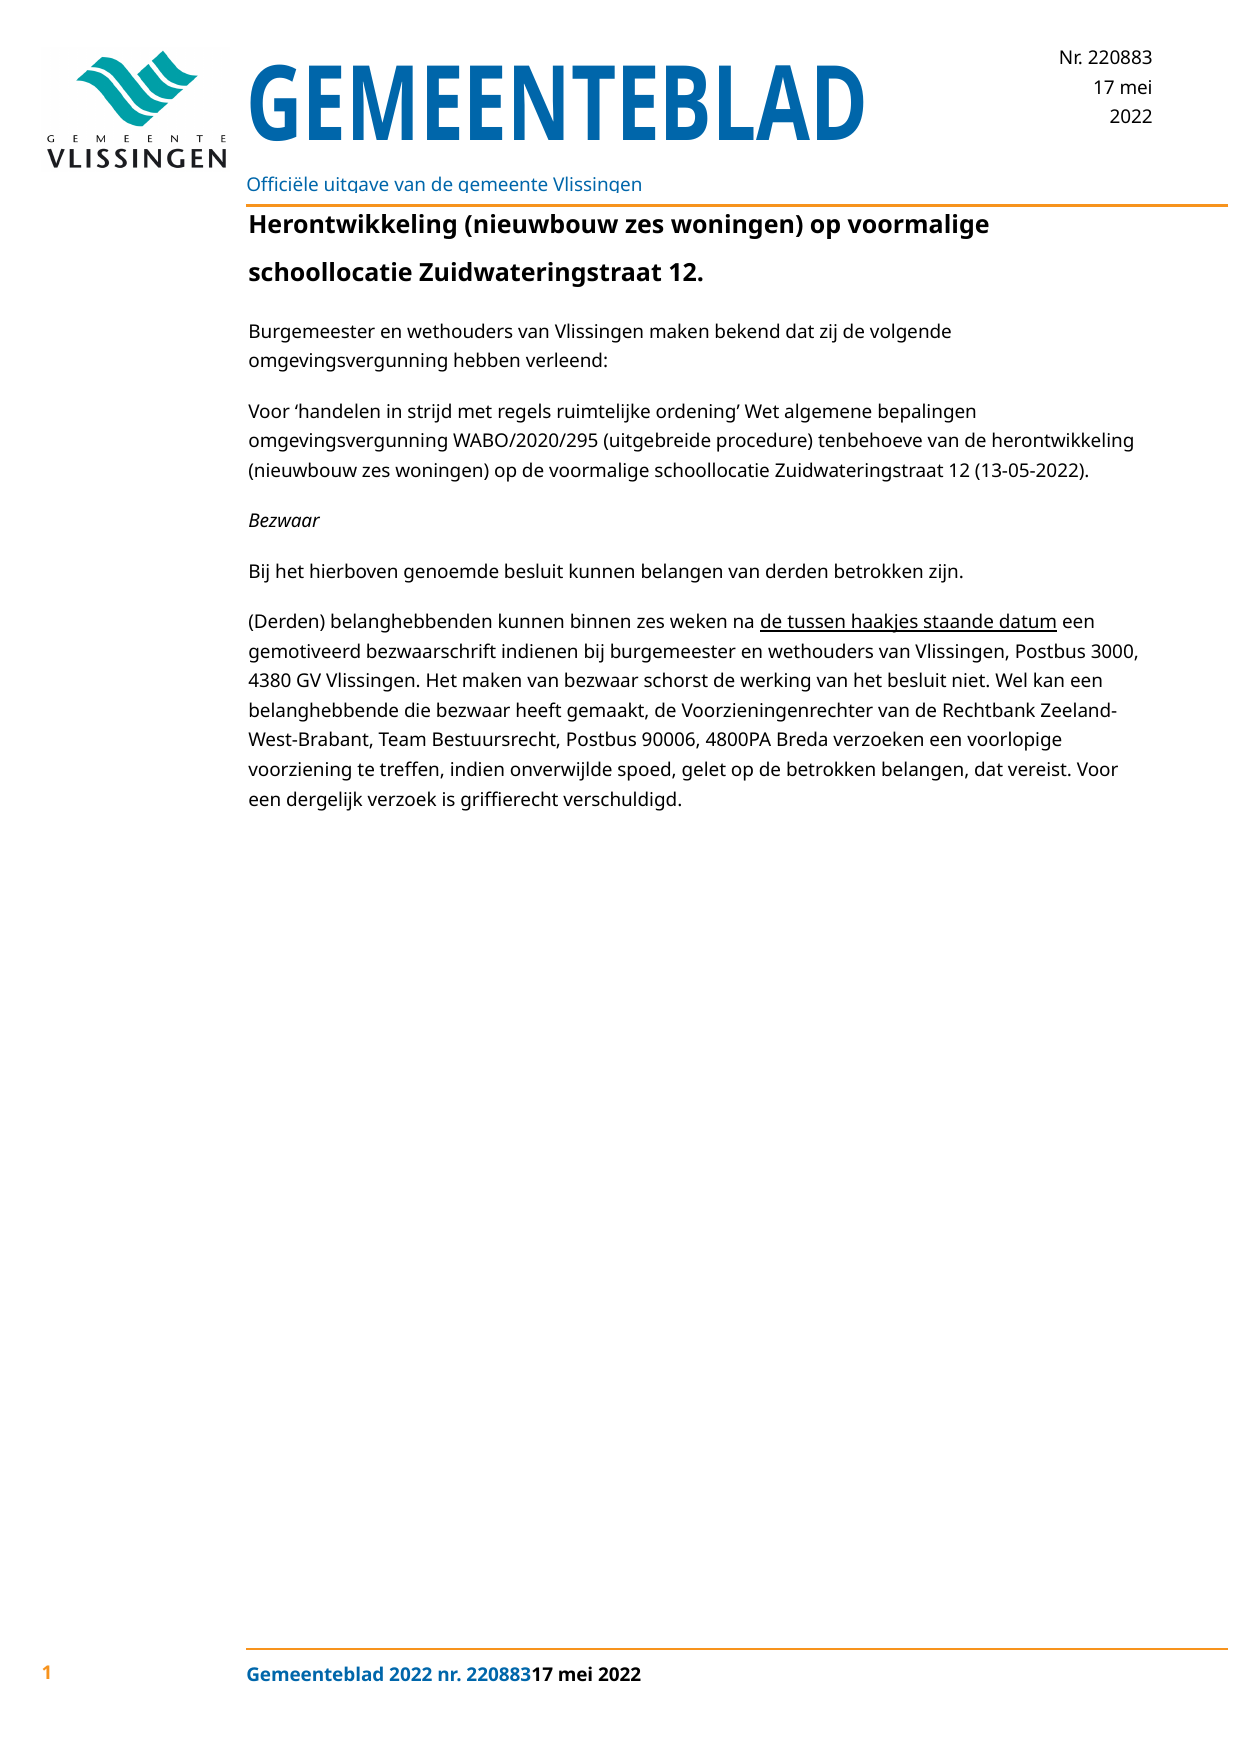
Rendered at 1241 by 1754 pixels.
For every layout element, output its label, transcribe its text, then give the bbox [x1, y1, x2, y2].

text (Derden) belanghebbenden kunnen binnen zes weken na de tussen haakjes staande datum een gemotiveerd bezwaarschrift indienen bij burgemeester en wethouders van Vlissingen, Postbus 3000, 4380 GV Vlissingen. Het maken van bezwaar schorst de werking van het besluit niet. Wel kan een belanghebbende die bezwaar heeft gemaakt, de Voorzieningenrechter van de Rechtbank Zeeland-West-Brabant, Team Bestuursrecht, Postbus 90006, 4800PA Breda verzoeken een voorlopige voorziening te treffen, indien onverwijlde spoed, gelet op de betrokken belangen, dat vereist. Voor een dergelijk verzoek is griffierecht verschuldigd. [248, 608, 1152, 812]
text Burgemeester en wethouders van Vlissingen maken bekend dat zij de volgende omgevingsvergunning hebben verleend: [248, 318, 1152, 373]
text Bezwaar [248, 507, 1152, 533]
text Voor ‘handelen in strijd met regels ruimtelijke ordening’ Wet algemene bepalingen omgevingsvergunning WABO/2020/295 (uitgebreide procedure) tenbehoeve van de herontwikkeling (nieuwbouw zes woningen) op de voormalige schoollocatie Zuidwateringstraat 12 (13-05-2022). [248, 398, 1152, 483]
text Bij het hierboven genoemde besluit kunnen belangen van derden betrokken zijn. [248, 558, 1152, 584]
picture [41, 47, 231, 172]
text Herontwikkeling (nieuwbouw zes woningen) op voormalige schoollocatie Zuidwateringstraat 12. [248, 207, 1152, 288]
